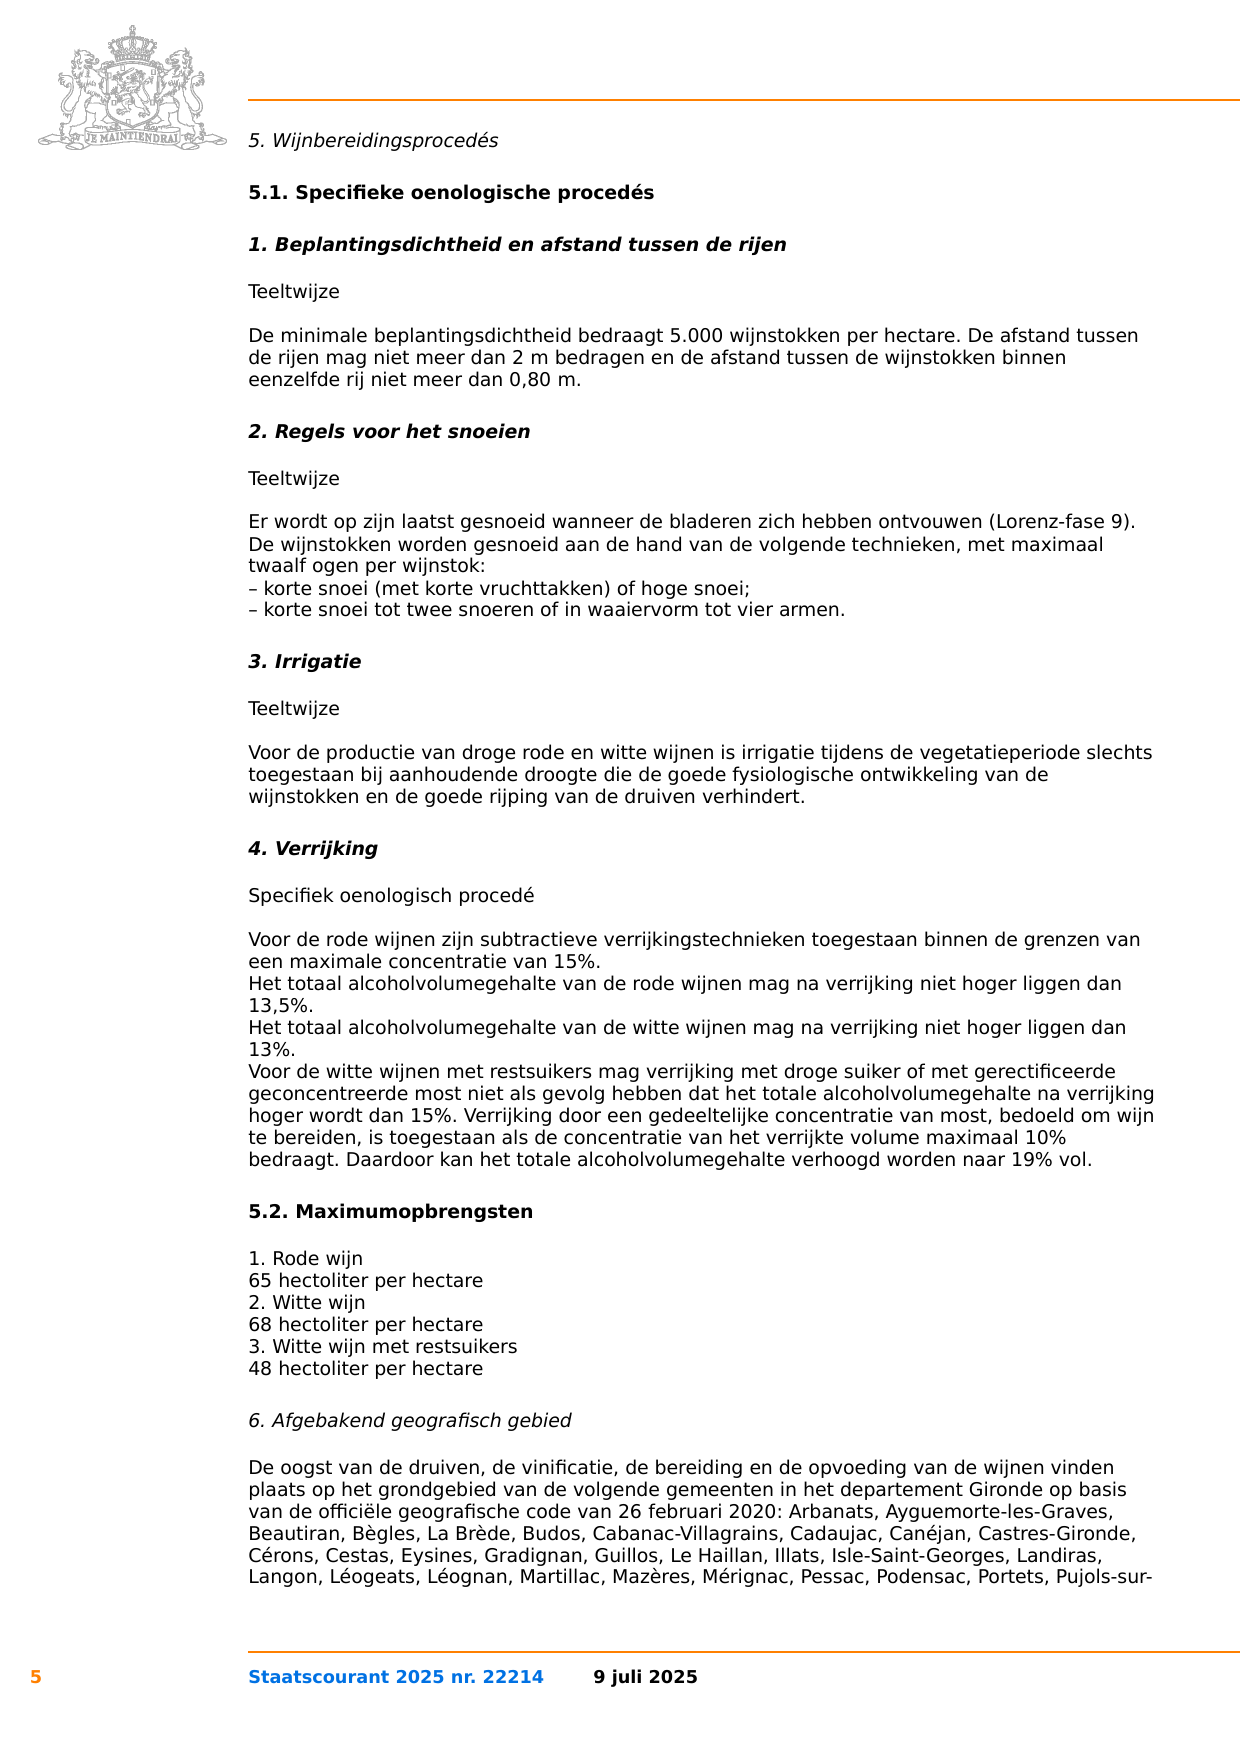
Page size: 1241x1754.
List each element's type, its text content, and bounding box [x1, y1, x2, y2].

text – korte snoei tot twee snoeren of in waaiervorm tot vier armen. [248, 599, 1163, 621]
subtitle 1. Beplantingsdichtheid en afstand tussen de rijen [248, 234, 1163, 256]
text De oogst van de druiven, de vinificatie, de bereiding en de opvoeding van de wijnen vinden plaats op het grondgebied van de volgende gemeenten in het departement Gironde op basis van de officiële geografische code van 26 februari 2020: Arbanats, Ayguemorte-les-Graves, Beautiran, Bègles, La Brède, Budos, Cabanac-Villagrains, Cadaujac, Canéjan, Castres-Gironde, Cérons, Cestas, Eysines, Gradignan, Guillos, Le Haillan, Illats, Isle-Saint-Georges, Landiras, Langon, Léogeats, Léognan, Martillac, Mazères, Mérignac, Pessac, Podensac, Portets, Pujols-sur- [248, 1457, 1163, 1588]
picture [38, 25, 227, 150]
text Voor de productie van droge rode en witte wijnen is irrigatie tijdens de vegetatieperiode slechts toegestaan bij aanhoudende droogte die de goede fysiologische ontwikkeling van de wijnstokken en de goede rijping van de druiven verhindert. [248, 742, 1163, 808]
text 68 hectoliter per hectare [248, 1314, 1163, 1336]
subtitle 5.1. Specifieke oenologische procedés [248, 182, 1163, 204]
subtitle Teeltwijze [248, 468, 1163, 489]
subtitle Teeltwijze [248, 281, 1163, 303]
text Voor de rode wijnen zijn subtractieve verrijkingstechnieken toegestaan binnen de grenzen van een maximale concentratie van 15%. [248, 929, 1163, 973]
text 65 hectoliter per hectare [248, 1270, 1163, 1292]
subtitle 4. Verrijking [248, 838, 1163, 860]
subtitle 3. Irrigatie [248, 651, 1163, 673]
text 1. Rode wijn [248, 1248, 1163, 1270]
subtitle 5. Wijnbereidingsprocedés [248, 130, 1163, 152]
text Het totaal alcoholvolumegehalte van de rode wijnen mag na verrijking niet hoger liggen dan 13,5%. [248, 973, 1163, 1017]
text Voor de witte wijnen met restsuikers mag verrijking met droge suiker of met gerectificeerde geconcentreerde most niet als gevolg hebben dat het totale alcoholvolumegehalte na verrijking hoger wordt dan 15%. Verrijking door een gedeeltelijke concentratie van most, bedoeld om wijn te bereiden, is toegestaan als de concentratie van het verrijkte volume maximaal 10% bedraagt. Daardoor kan het totale alcoholvolumegehalte verhoogd worden naar 19% vol. [248, 1061, 1163, 1171]
subtitle 6. Afgebakend geografisch gebied [248, 1409, 1163, 1432]
text De minimale beplantingsdichtheid bedraagt 5.000 wijnstokken per hectare. De afstand tussen de rijen mag niet meer dan 2 m bedragen en de afstand tussen de wijnstokken binnen eenzelfde rij niet meer dan 0,80 m. [248, 325, 1163, 391]
subtitle Teeltwijze [248, 698, 1163, 720]
subtitle Specifiek oenologisch procedé [248, 885, 1163, 907]
text – korte snoei (met korte vruchttakken) of hoge snoei; [248, 577, 1163, 599]
text Er wordt op zijn laatst gesnoeid wanneer de bladeren zich hebben ontvouwen (Lorenz-fase 9). De wijnstokken worden gesnoeid aan de hand van de volgende technieken, met maximaal twaalf ogen per wijnstok: [248, 511, 1163, 577]
text 2. Witte wijn [248, 1292, 1163, 1314]
text 3. Witte wijn met restsuikers [248, 1336, 1163, 1358]
subtitle 5.2. Maximumopbrengsten [248, 1201, 1163, 1223]
text Het totaal alcoholvolumegehalte van de witte wijnen mag na verrijking niet hoger liggen dan 13%. [248, 1017, 1163, 1061]
text 48 hectoliter per hectare [248, 1358, 1163, 1379]
subtitle 2. Regels voor het snoeien [248, 421, 1163, 443]
